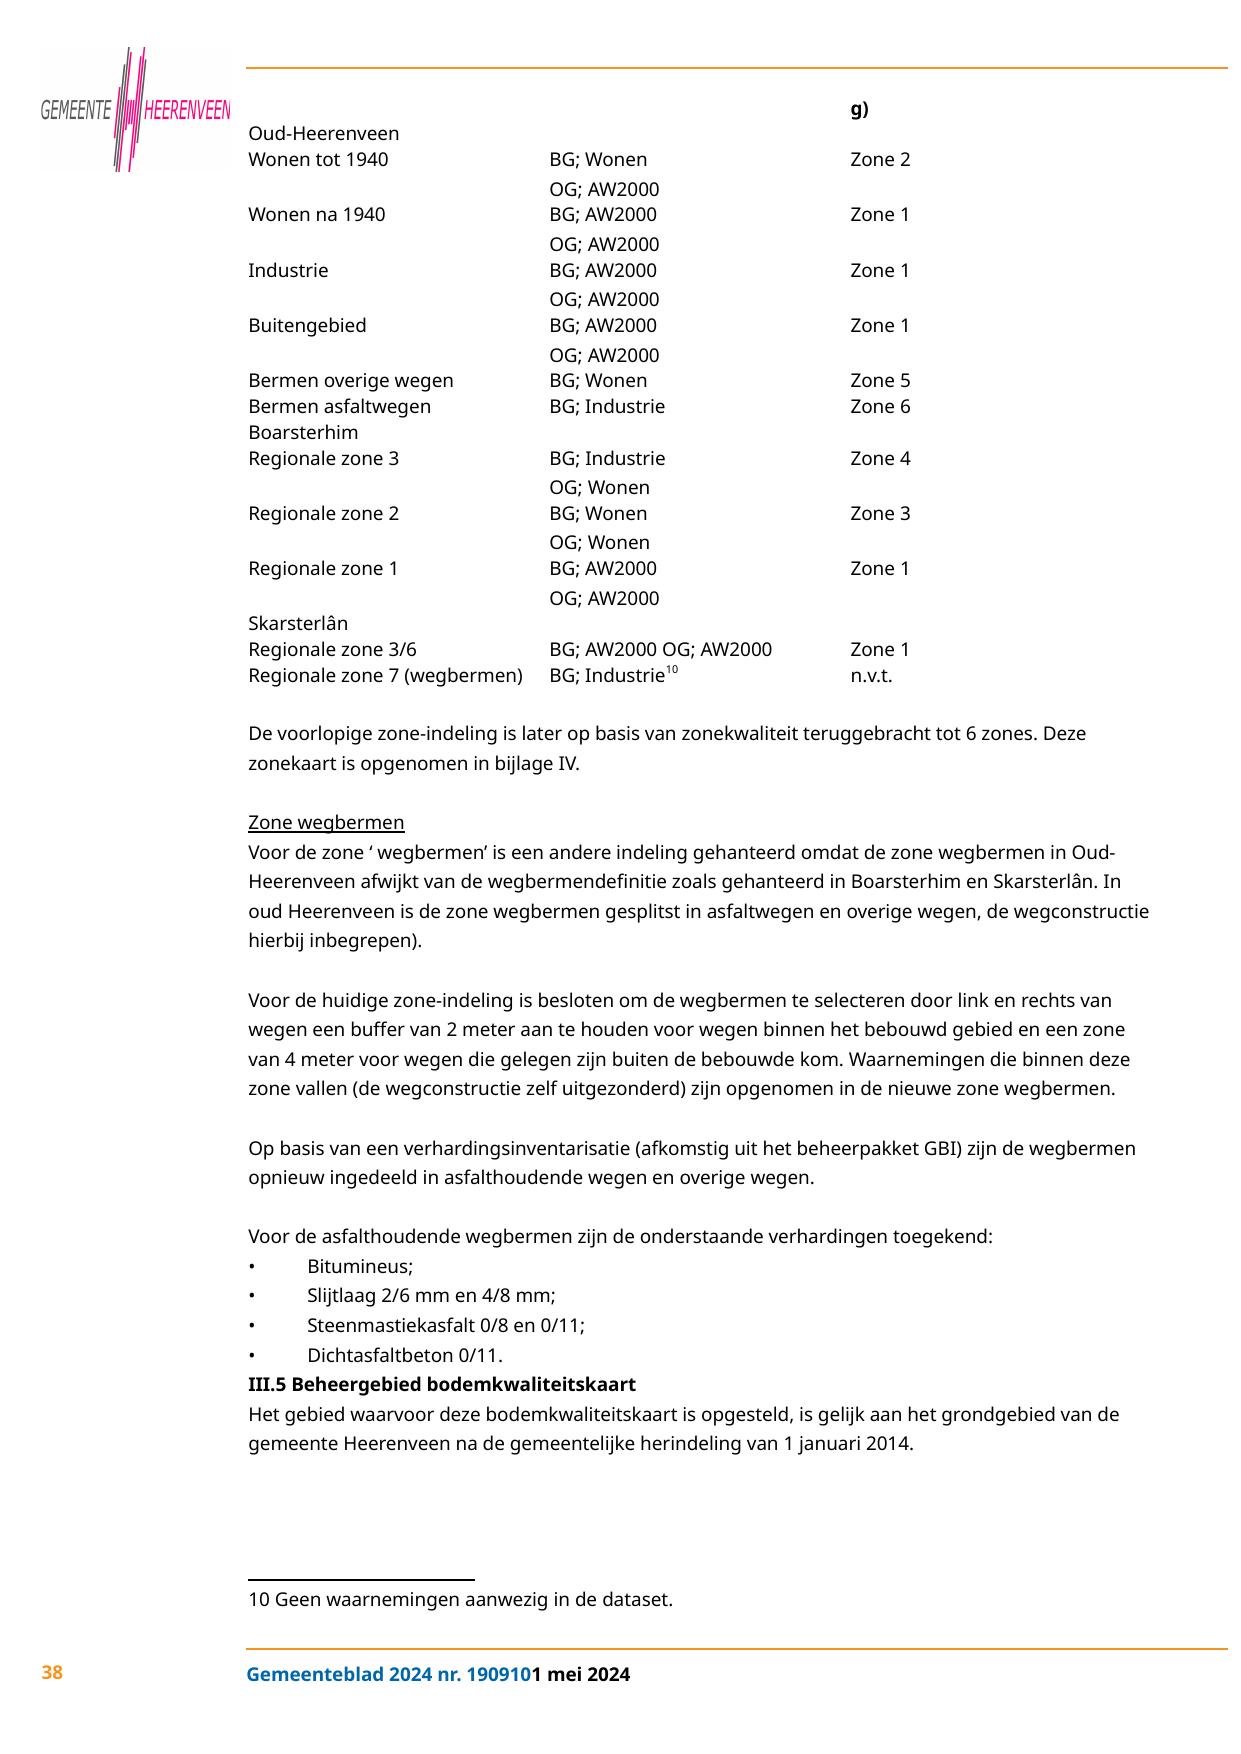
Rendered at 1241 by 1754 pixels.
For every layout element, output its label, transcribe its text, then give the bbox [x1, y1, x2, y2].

list Dichtasfaltbeton 0/11. [248, 1342, 1152, 1368]
text Op basis van een verhardingsinventarisatie (afkomstig uit het beheerpakket GBI) zijn de wegbermen opnieuw ingedeeld in asfalthoudende wegen en overige wegen. [248, 1135, 1152, 1190]
table_cell BG; Wonen OG; AW2000 [549, 146, 850, 202]
table_cell Oud-Heerenveen [248, 121, 549, 146]
table_header [248, 95, 549, 121]
table_cell BG; AW2000 OG; AW2000 [549, 202, 850, 257]
table_cell [549, 419, 850, 445]
table_cell Zone 1 [850, 555, 1152, 611]
table_cell Regionale zone 2 [248, 500, 549, 555]
table_cell Boarsterhim [248, 419, 549, 445]
table_cell Zone 2 [850, 146, 1152, 202]
text III.5 Beheergebied bodemkwaliteitskaart [248, 1371, 1152, 1397]
list Bitumineus; [248, 1253, 1152, 1279]
text De voorlopige zone-indeling is later op basis van zonekwaliteit teruggebracht tot 6 zones. Deze zonekaart is opgenomen in bijlage IV. [248, 721, 1152, 776]
table_cell Zone 1 [850, 257, 1152, 312]
table_cell BG; AW2000 OG; AW2000 [549, 312, 850, 367]
text Voor de asfalthoudende wegbermen zijn de onderstaande verhardingen toegekend: [248, 1223, 1152, 1249]
table_cell Industrie [248, 257, 549, 312]
table_cell Wonen tot 1940 [248, 146, 549, 202]
table_cell [850, 419, 1152, 445]
table_cell [850, 121, 1152, 146]
table_cell Regionale zone 7 (wegbermen) [248, 662, 549, 688]
table_cell Zone 6 [850, 393, 1152, 419]
text Voor de zone ‘ wegbermen’ is een andere indeling gehanteerd omdat de zone wegbermen in Oud-Heerenveen afwijkt van de wegbermendefinitie zoals gehanteerd in Boarsterhim en Skarsterlân. In oud Heerenveen is de zone wegbermen gesplitst in asfaltwegen en overige wegen, de wegconstructie hierbij inbegrepen). [248, 839, 1152, 953]
table_cell Zone 1 [850, 202, 1152, 257]
table_header [549, 95, 850, 121]
table_cell Buitengebied [248, 312, 549, 367]
table_cell n.v.t. [850, 662, 1152, 688]
table_cell BG; Wonen OG; Wonen [549, 500, 850, 555]
table_cell Regionale zone 3/6 [248, 636, 549, 662]
table_cell Zone 1 [850, 312, 1152, 367]
table_cell BG; AW2000 OG; AW2000 [549, 555, 850, 611]
table_cell [549, 611, 850, 636]
table_cell Zone 5 [850, 368, 1152, 393]
picture [41, 47, 231, 172]
list Slijtlaag 2/6 mm en 4/8 mm; [248, 1283, 1152, 1308]
table_cell Zone 4 [850, 445, 1152, 500]
table_cell Zone 3 [850, 500, 1152, 555]
table_cell Skarsterlân [248, 611, 549, 636]
table_cell BG; Industrie [549, 662, 850, 688]
table_cell Wonen na 1940 [248, 202, 549, 257]
text Zone wegbermen [248, 809, 1152, 835]
text Voor de huidige zone-indeling is besloten om de wegbermen te selecteren door link en rechts van wegen een buffer van 2 meter aan te houden voor wegen binnen het bebouwd gebied en een zone van 4 meter voor wegen die gelegen zijn buiten de bebouwde kom. Waarnemingen die binnen deze zone vallen (de wegconstructie zelf uitgezonderd) zijn opgenomen in de nieuwe zone wegbermen. [248, 987, 1152, 1101]
table_cell BG; AW2000 OG; AW2000 [549, 257, 850, 312]
list Steenmastiekasfalt 0/8 en 0/11; [248, 1312, 1152, 1338]
table_cell Bermen asfaltwegen [248, 393, 549, 419]
table_cell Bermen overige wegen [248, 368, 549, 393]
table_cell Zone 1 [850, 636, 1152, 662]
table_cell Regionale zone 3 [248, 445, 549, 500]
table_cell BG; AW2000 OG; AW2000 [549, 636, 850, 662]
table_cell [549, 121, 850, 146]
table_cell BG; Wonen [549, 368, 850, 393]
table_cell Regionale zone 1 [248, 555, 549, 611]
table_cell BG; Industrie OG; Wonen [549, 445, 850, 500]
text Het gebied waarvoor deze bodemkwaliteitskaart is opgesteld, is gelijk aan het grondgebied van de gemeente Heerenveen na de gemeentelijke herindeling van 1 januari 2014. [248, 1401, 1152, 1456]
table_cell BG; Industrie [549, 393, 850, 419]
table_cell [850, 611, 1152, 636]
table_header g) [850, 95, 1152, 121]
